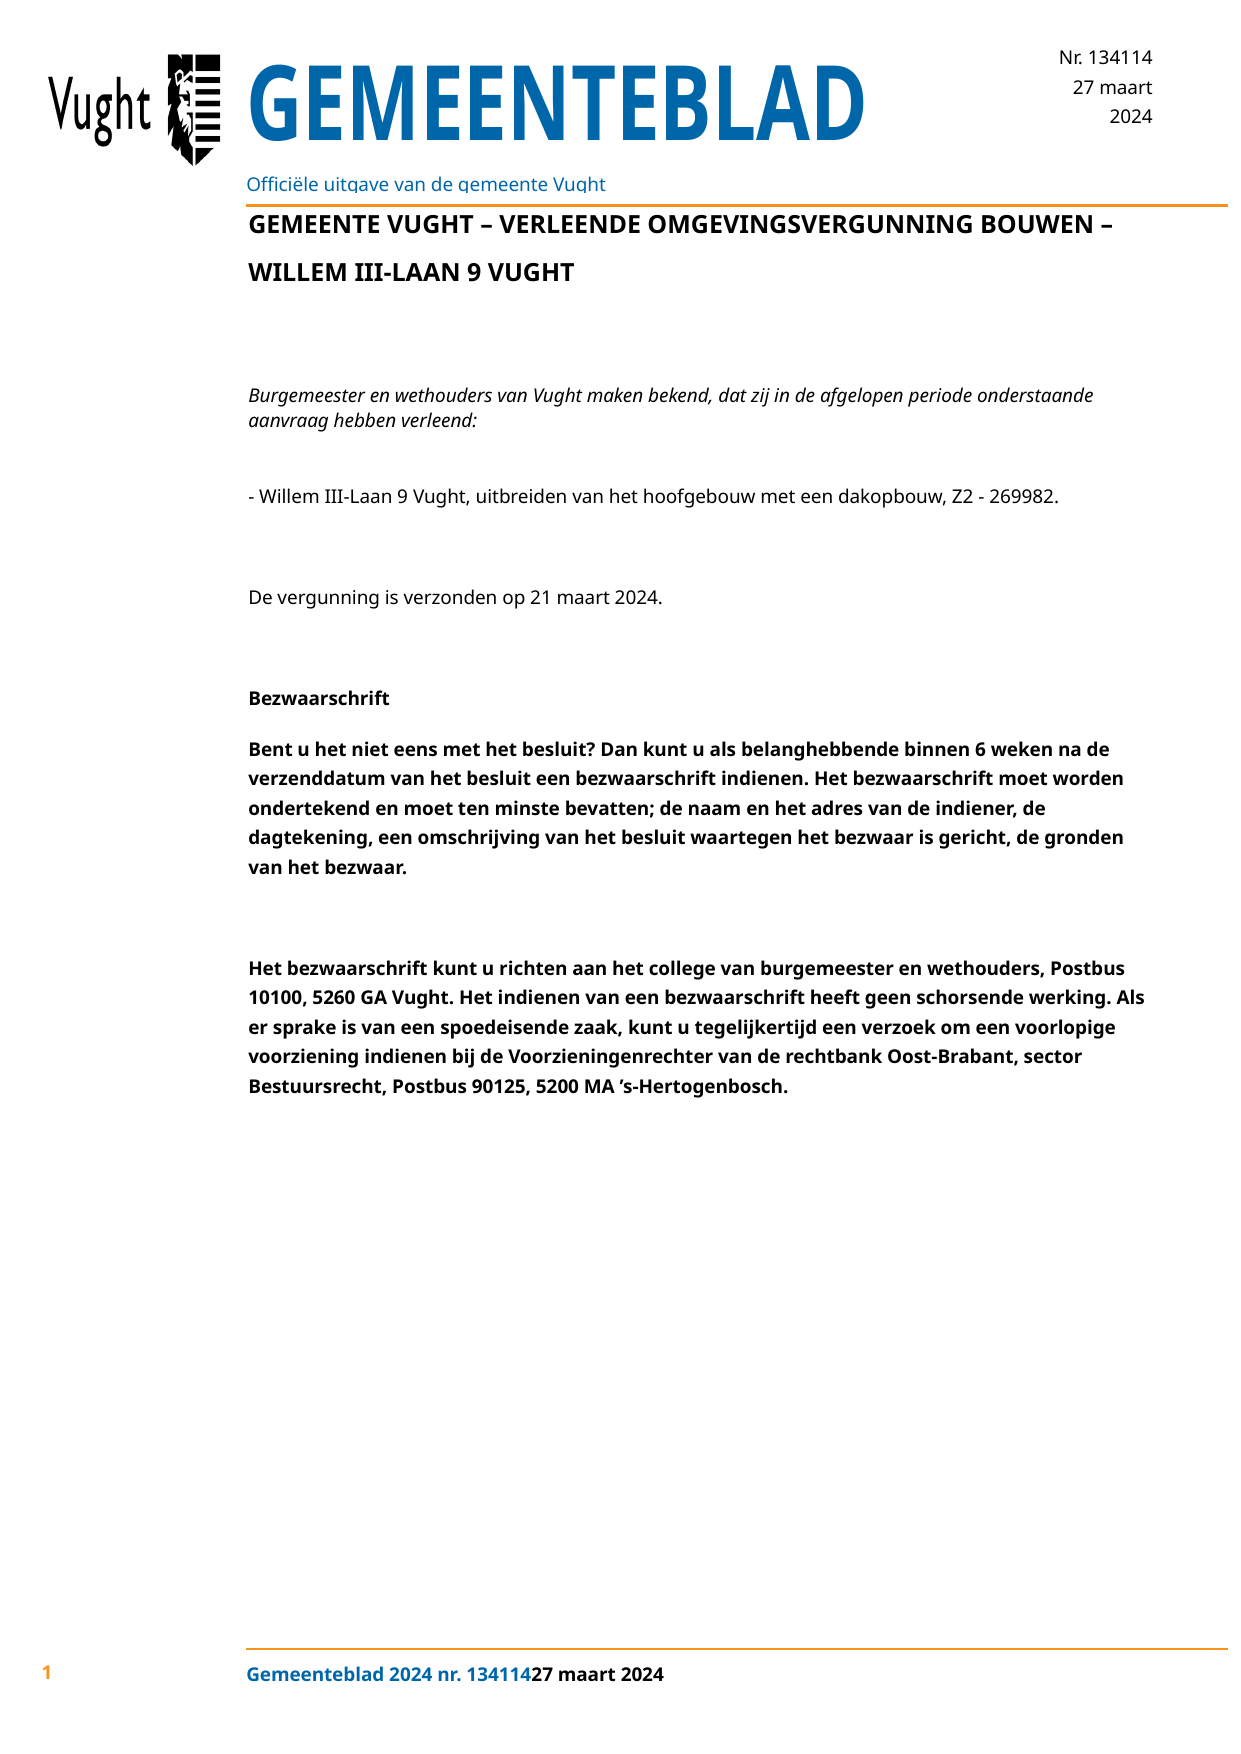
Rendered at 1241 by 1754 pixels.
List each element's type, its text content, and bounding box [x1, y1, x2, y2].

text Bezwaarschrift [248, 685, 1152, 711]
text GEMEENTE VUGHT – VERLEENDE OMGEVINGSVERGUNNING BOUWEN – WILLEM III-LAAN 9 VUGHT [248, 207, 1152, 288]
text - Willem III-Laan 9 Vught, uitbreiden van het hoofgebouw met een dakopbouw, Z2 - 269982. [248, 484, 1152, 509]
text Burgemeester en wethouders van Vught maken bekend, dat zij in de afgelopen periode onderstaande aanvraag hebben verleend: [248, 382, 1152, 433]
text Het bezwaarschrift kunt u richten aan het college van burgemeester en wethouders, Postbus 10100, 5260 GA Vught. Het indienen van een bezwaarschrift heeft geen schorsende werking. Als er sprake is van een spoedeisende zaak, kunt u tegelijkertijd een verzoek om een voorlopige voorziening indienen bij de Voorzieningenrechter van de rechtbank Oost-Brabant, sector Bestuursrecht, Postbus 90125, 5200 MA ’s-Hertogenbosch. [248, 955, 1152, 1099]
text Bent u het niet eens met het besluit? Dan kunt u als belanghebbende binnen 6 weken na de verzenddatum van het besluit een bezwaarschrift indienen. Het bezwaarschrift moet worden ondertekend en moet ten minste bevatten; de naam en het adres van de indiener, de dagtekening, een omschrijving van het besluit waartegen het bezwaar is gericht, de gronden van het bezwaar. [248, 736, 1152, 880]
text De vergunning is verzonden op 21 maart 2024. [248, 584, 1152, 610]
picture [41, 47, 231, 172]
